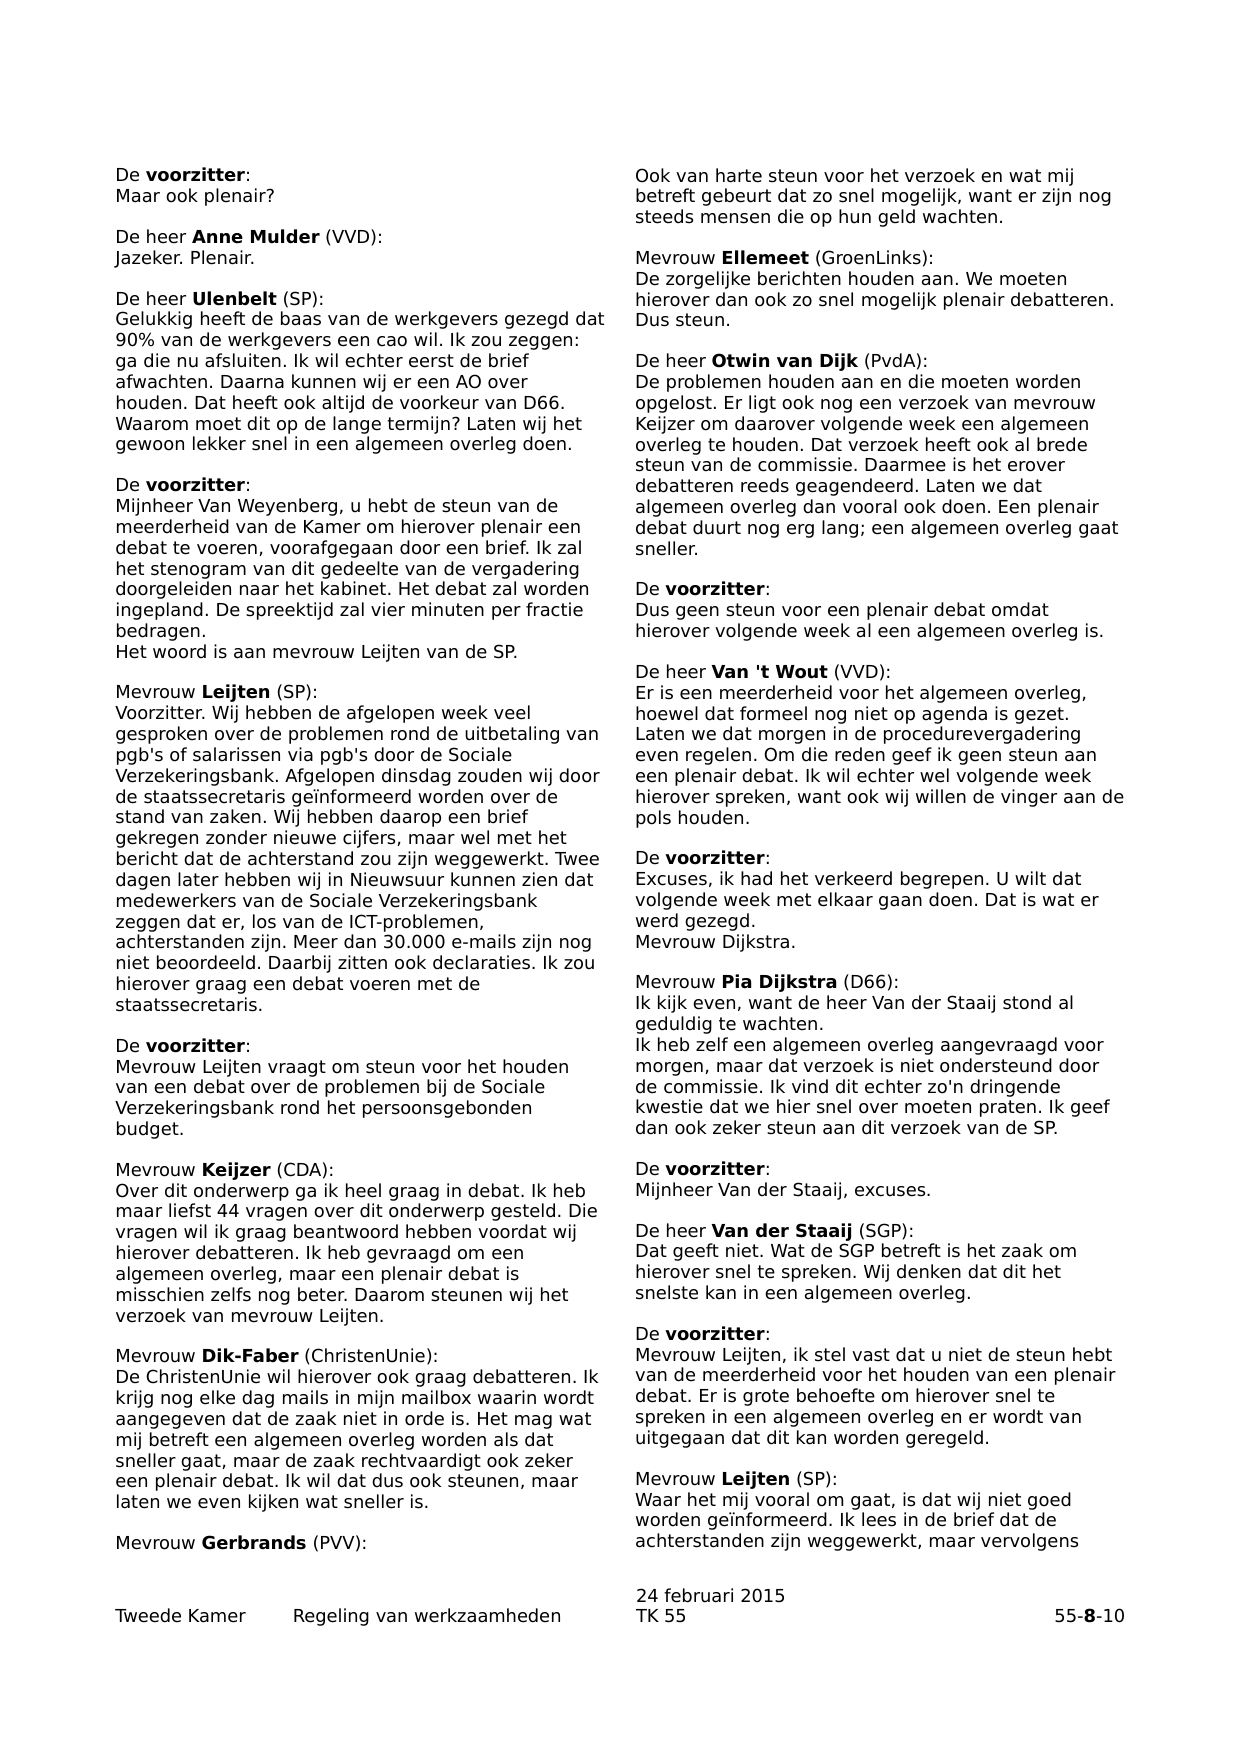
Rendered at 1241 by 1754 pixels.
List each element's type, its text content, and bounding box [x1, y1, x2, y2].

text Mevrouw Pia Dijkstra (D66): [635, 972, 1125, 993]
text Mevrouw Leijten, ik stel vast dat u niet de steun hebt van de meerderheid voor het houden van een plenair debat. Er is grote behoefte om hierover snel te spreken in een algemeen overleg en er wordt van uitgegaan dat dit kan worden geregeld. [635, 1344, 1125, 1448]
text Ook van harte steun voor het verzoek en wat mij betreft gebeurt dat zo snel mogelijk, want er zijn nog steeds mensen die op hun geld wachten. [635, 165, 1125, 228]
text Mevrouw Ellemeet (GroenLinks): [635, 248, 1125, 268]
text Mevrouw Gerbrands (PVV): [115, 1533, 605, 1553]
text Mijnheer Van Weyenberg, u hebt de steun van de meerderheid van de Kamer om hierover plenair een debat te voeren, voorafgegaan door een brief. Ik zal het stenogram van dit gedeelte van de vergadering doorgeleiden naar het kabinet. Het debat zal worden ingepland. De spreektijd zal vier minuten per fractie bedragen. [115, 496, 605, 642]
text Mevrouw Leijten vraagt om steun voor het houden van een debat over de problemen bij de Sociale Verzekeringsbank rond het persoonsgebonden budget. [115, 1056, 605, 1140]
text Mevrouw Dik-Faber (ChristenUnie): [115, 1346, 605, 1367]
text Mevrouw Dijkstra. [635, 931, 1125, 952]
text De heer Otwin van Dijk (PvdA): [635, 351, 1125, 372]
text Mijnheer Van der Staaij, excuses. [635, 1179, 1125, 1200]
text De heer Van der Staaij (SGP): [635, 1220, 1125, 1241]
text Mevrouw Leijten (SP): [115, 682, 605, 703]
text De voorzitter: [635, 1324, 1125, 1344]
text De problemen houden aan en die moeten worden opgelost. Er ligt ook nog een verzoek van mevrouw Keijzer om daarover volgende week een algemeen overleg te houden. Dat verzoek heeft ook al brede steun van de commissie. Daarmee is het erover debatteren reeds geagendeerd. Laten we dat algemeen overleg dan vooral ook doen. Een plenair debat duurt nog erg lang; een algemeen overleg gaat sneller. [635, 372, 1125, 559]
text De voorzitter: [635, 579, 1125, 600]
text Dat geeft niet. Wat de SGP betreft is het zaak om hierover snel te spreken. Wij denken dat dit het snelste kan in een algemeen overleg. [635, 1241, 1125, 1304]
text Voorzitter. Wij hebben de afgelopen week veel gesproken over de problemen rond de uitbetaling van pgb's of salarissen via pgb's door de Sociale Verzekeringsbank. Afgelopen dinsdag zouden wij door de staatssecretaris geïnformeerd worden over de stand van zaken. Wij hebben daarop een brief gekregen zonder nieuwe cijfers, maar wel met het bericht dat de achterstand zou zijn weggewerkt. Twee dagen later hebben wij in Nieuwsuur kunnen zien dat medewerkers van de Sociale Verzekeringsbank zeggen dat er, los van de ICT-problemen, achterstanden zijn. Meer dan 30.000 e-mails zijn nog niet beoordeeld. Daarbij zitten ook declaraties. Ik zou hierover graag een debat voeren met de staatssecretaris. [115, 703, 605, 1016]
text De ChristenUnie wil hierover ook graag debatteren. Ik krijg nog elke dag mails in mijn mailbox waarin wordt aangegeven dat de zaak niet in orde is. Het mag wat mij betreft een algemeen overleg worden als dat sneller gaat, maar de zaak rechtvaardigt ook zeker een plenair debat. Ik wil dat dus ook steunen, maar laten we even kijken wat sneller is. [115, 1367, 605, 1513]
text Het woord is aan mevrouw Leijten van de SP. [115, 642, 605, 662]
text Gelukkig heeft de baas van de werkgevers gezegd dat 90% van de werkgevers een cao wil. Ik zou zeggen: ga die nu afsluiten. Ik wil echter eerst de brief afwachten. Daarna kunnen wij er een AO over houden. Dat heeft ook altijd de voorkeur van D66. Waarom moet dit op de lange termijn? Laten wij het gewoon lekker snel in een algemeen overleg doen. [115, 309, 605, 455]
text De heer Ulenbelt (SP): [115, 288, 605, 309]
text Er is een meerderheid voor het algemeen overleg, hoewel dat formeel nog niet op agenda is gezet. Laten we dat morgen in de procedurevergadering even regelen. Om die reden geef ik geen steun aan een plenair debat. Ik wil echter wel volgende week hierover spreken, want ook wij willen de vinger aan de pols houden. [635, 682, 1125, 828]
text De voorzitter: [115, 475, 605, 496]
text De zorgelijke berichten houden aan. We moeten hierover dan ook zo snel mogelijk plenair debatteren. Dus steun. [635, 268, 1125, 331]
text Mevrouw Leijten (SP): [635, 1468, 1125, 1489]
text Ik heb zelf een algemeen overleg aangevraagd voor morgen, maar dat verzoek is niet ondersteund door de commissie. Ik vind dit echter zo'n dringende kwestie dat we hier snel over moeten praten. Ik geef dan ook zeker steun aan dit verzoek van de SP. [635, 1035, 1125, 1139]
text Mevrouw Keijzer (CDA): [115, 1160, 605, 1180]
text De voorzitter: [635, 1159, 1125, 1179]
text Waar het mij vooral om gaat, is dat wij niet goed worden geïnformeerd. Ik lees in de brief dat de achterstanden zijn weggewerkt, maar vervolgens [635, 1489, 1125, 1552]
text De voorzitter: [115, 1036, 605, 1056]
text Ik kijk even, want de heer Van der Staaij stond al geduldig te wachten. [635, 993, 1125, 1035]
text De heer Anne Mulder (VVD): [115, 227, 605, 248]
text Over dit onderwerp ga ik heel graag in debat. Ik heb maar liefst 44 vragen over dit onderwerp gesteld. Die vragen wil ik graag beantwoord hebben voordat wij hierover debatteren. Ik heb gevraagd om een algemeen overleg, maar een plenair debat is misschien zelfs nog beter. Daarom steunen wij het verzoek van mevrouw Leijten. [115, 1180, 605, 1326]
text Maar ook plenair? [115, 186, 605, 207]
text De voorzitter: [115, 165, 605, 186]
text Excuses, ik had het verkeerd begrepen. U wilt dat volgende week met elkaar gaan doen. Dat is wat er werd gezegd. [635, 869, 1125, 931]
text De heer Van 't Wout (VVD): [635, 662, 1125, 682]
text Dus geen steun voor een plenair debat omdat hierover volgende week al een algemeen overleg is. [635, 600, 1125, 642]
text De voorzitter: [635, 848, 1125, 869]
text Jazeker. Plenair. [115, 248, 605, 268]
